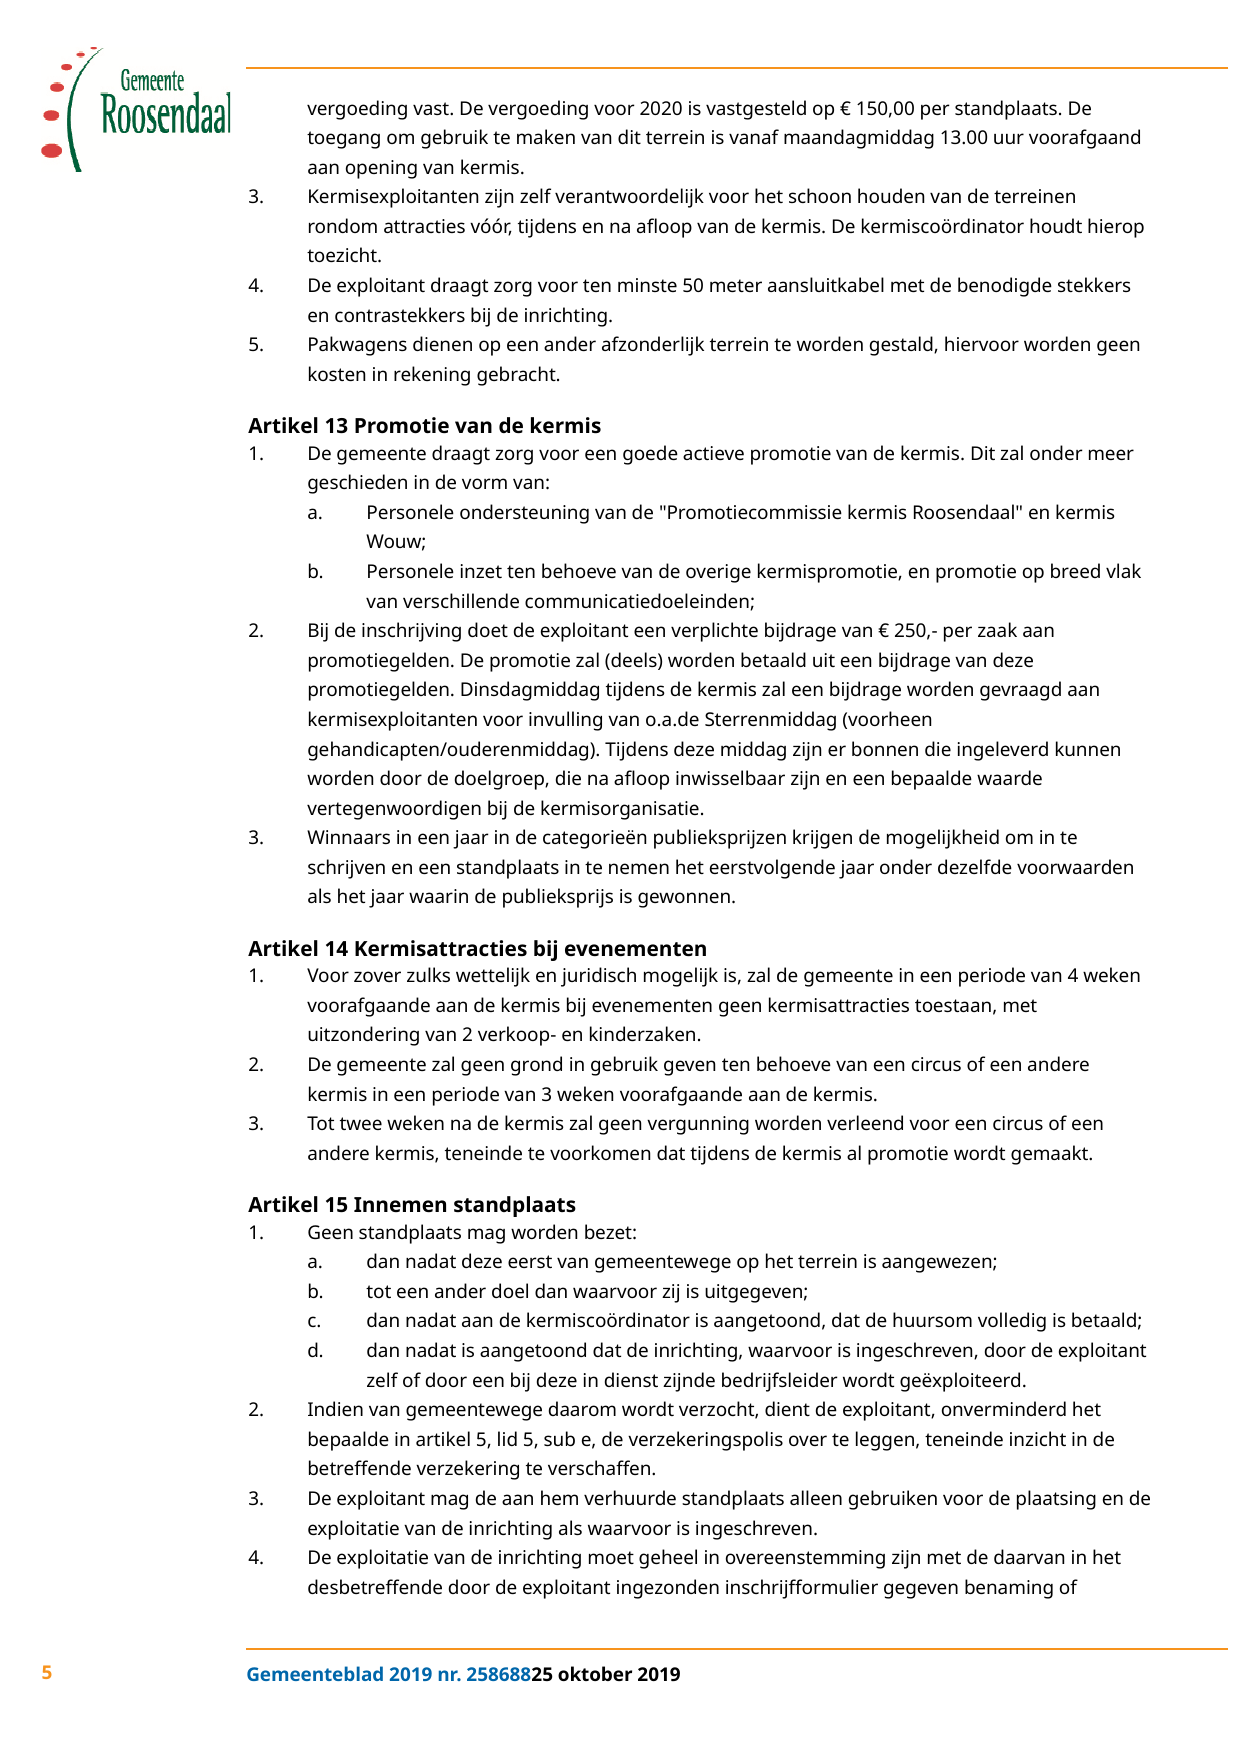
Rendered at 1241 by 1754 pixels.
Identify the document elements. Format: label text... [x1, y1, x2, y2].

list Indien van gemeentewege daarom wordt verzocht, dient de exploitant, onverminderd het bepaalde in artikel 5, lid 5, sub e, de verzekeringspolis over te leggen, teneinde inzicht in de betreffende verzekering te verschaffen. [248, 1396, 1152, 1481]
list De exploitant draagt zorg voor ten minste 50 meter aansluitkabel met de benodigde stekkers en contrastekkers bij de inrichting. [248, 272, 1152, 328]
list dan nadat deze eerst van gemeentewege op het terrein is aangewezen; [307, 1248, 1152, 1274]
list Voor zover zulks wettelijk en juridisch mogelijk is, zal de gemeente in een periode van 4 weken voorafgaande aan de kermis bij evenementen geen kermisattracties toestaan, met uitzondering van 2 verkoop- en kinderzaken. [248, 962, 1152, 1047]
text Artikel 13 Promotie van de kermis [248, 411, 1152, 440]
list Geen standplaats mag worden bezet: [248, 1219, 1152, 1244]
picture [41, 47, 231, 172]
list Bij de inschrijving doet de exploitant een verplichte bijdrage van € 250,- per zaak aan promotiegelden. De promotie zal (deels) worden betaald uit een bijdrage van deze promotiegelden. Dinsdagmiddag tijdens de kermis zal een bijdrage worden gevraagd aan kermisexploitanten voor invulling van o.a.de Sterrenmiddag (voorheen gehandicapten/ouderenmiddag). Tijdens deze middag zijn er bonnen die ingeleverd kunnen worden door de doelgroep, die na afloop inwisselbaar zijn en een bepaalde waarde vertegenwoordigen bij de kermisorganisatie. [248, 617, 1152, 821]
list Personele inzet ten behoeve van de overige kermispromotie, en promotie op breed vlak van verschillende communicatiedoeleinden; [307, 558, 1152, 613]
list De gemeente draagt zorg voor een goede actieve promotie van de kermis. Dit zal onder meer geschieden in de vorm van: [248, 440, 1152, 495]
list dan nadat is aangetoond dat de inrichting, waarvoor is ingeschreven, door de exploitant zelf of door een bij deze in dienst zijnde bedrijfsleider wordt geëxploiteerd. [307, 1337, 1152, 1392]
list Winnaars in een jaar in de categorieën publieksprijzen krijgen de mogelijkheid om in te schrijven en een standplaats in te nemen het eerstvolgende jaar onder dezelfde voorwaarden als het jaar waarin de publieksprijs is gewonnen. [248, 824, 1152, 909]
list De exploitatie van de inrichting moet geheel in overeenstemming zijn met de daarvan in het desbetreffende door de exploitant ingezonden inschrijfformulier gegeven benaming of [248, 1544, 1152, 1599]
list vergoeding vast. De vergoeding voor 2020 is vastgesteld op € 150,00 per standplaats. De toegang om gebruik te maken van dit terrein is vanaf maandagmiddag 13.00 uur voorafgaand aan opening van kermis. [248, 95, 1152, 180]
text Artikel 14 Kermisattracties bij evenementen [248, 934, 1152, 962]
list dan nadat aan de kermiscoördinator is aangetoond, dat de huursom volledig is betaald; [307, 1308, 1152, 1333]
list De exploitant mag de aan hem verhuurde standplaats alleen gebruiken voor de plaatsing en de exploitatie van de inrichting als waarvoor is ingeschreven. [248, 1485, 1152, 1540]
text Artikel 15 Innemen standplaats [248, 1190, 1152, 1219]
list tot een ander doel dan waarvoor zij is uitgegeven; [307, 1278, 1152, 1304]
list Personele ondersteuning van de "Promotiecommissie kermis Roosendaal" en kermis Wouw; [307, 499, 1152, 554]
list De gemeente zal geen grond in gebruik geven ten behoeve van een circus of een andere kermis in een periode van 3 weken voorafgaande aan de kermis. [248, 1051, 1152, 1107]
list Tot twee weken na de kermis zal geen vergunning worden verleend voor een circus of een andere kermis, teneinde te voorkomen dat tijdens de kermis al promotie wordt gemaakt. [248, 1110, 1152, 1166]
list Kermisexploitanten zijn zelf verantwoordelijk voor het schoon houden van de terreinen rondom attracties vóór, tijdens en na afloop van de kermis. De kermiscoördinator houdt hierop toezicht. [248, 183, 1152, 268]
list Pakwagens dienen op een ander afzonderlijk terrein te worden gestald, hiervoor worden geen kosten in rekening gebracht. [248, 331, 1152, 387]
